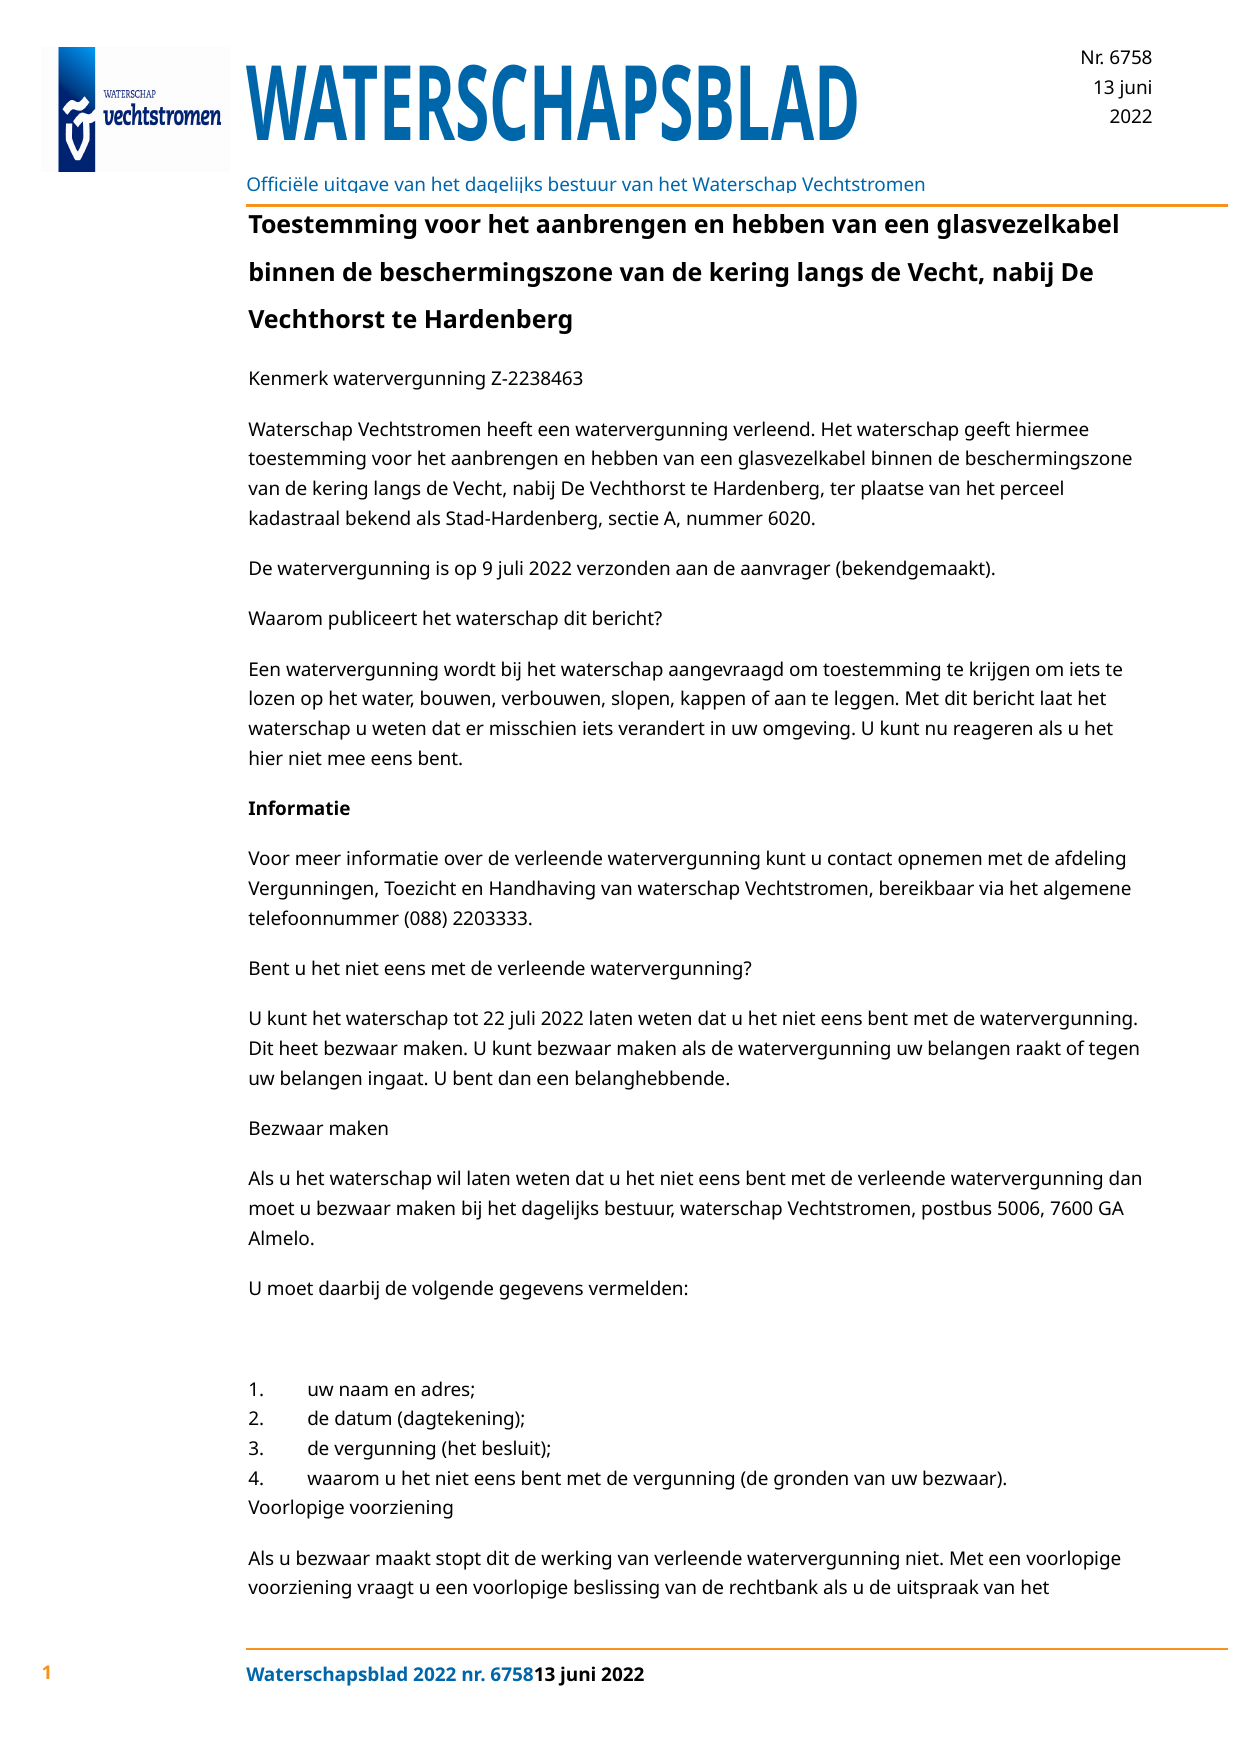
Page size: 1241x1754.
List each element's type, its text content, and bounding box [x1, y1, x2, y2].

text Kenmerk watervergunning Z-2238463 [248, 366, 1152, 391]
text Voorlopige voorziening [248, 1494, 1152, 1520]
text De watervergunning is op 9 juli 2022 verzonden aan de aanvrager (bekendgemaakt). [248, 555, 1152, 581]
text Waarom publiceert het waterschap dit bericht? [248, 606, 1152, 631]
list uw naam en adres; [248, 1376, 1152, 1402]
text U moet daarbij de volgende gegevens vermelden: [248, 1275, 1152, 1301]
picture [41, 47, 231, 172]
text U kunt het waterschap tot 22 juli 2022 laten weten dat u het niet eens bent met de watervergunning. Dit heet bezwaar maken. U kunt bezwaar maken als de watervergunning uw belangen raakt of tegen uw belangen ingaat. U bent dan een belanghebbende. [248, 1006, 1152, 1090]
text Toestemming voor het aanbrengen en hebben van een glasvezelkabel binnen de beschermingszone van de kering langs de Vecht, nabij De Vechthorst te Hardenberg [248, 207, 1152, 336]
text Informatie [248, 795, 1152, 821]
text Een watervergunning wordt bij het waterschap aangevraagd om toestemming te krijgen om iets te lozen op het water, bouwen, verbouwen, slopen, kappen of aan te leggen. Met dit bericht laat het waterschap u weten dat er misschien iets verandert in uw omgeving. U kunt nu reageren als u het hier niet mee eens bent. [248, 656, 1152, 770]
text Waterschap Vechtstromen heeft een watervergunning verleend. Het waterschap geeft hiermee toestemming voor het aanbrengen en hebben van een glasvezelkabel binnen de beschermingszone van de kering langs de Vecht, nabij De Vechthorst te Hardenberg, ter plaatse van het perceel kadastraal bekend als Stad-Hardenberg, sectie A, nummer 6020. [248, 416, 1152, 530]
list waarom u het niet eens bent met de vergunning (de gronden van uw bezwaar). [248, 1465, 1152, 1490]
text Als u bezwaar maakt stopt dit de werking van verleende watervergunning niet. Met een voorlopige voorziening vraagt u een voorlopige beslissing van de rechtbank als u de uitspraak van het [248, 1545, 1152, 1600]
text Bent u het niet eens met de verleende watervergunning? [248, 955, 1152, 981]
list de datum (dagtekening); [248, 1406, 1152, 1431]
list de vergunning (het besluit); [248, 1435, 1152, 1461]
text Voor meer informatie over de verleende watervergunning kunt u contact opnemen met de afdeling Vergunningen, Toezicht en Handhaving van waterschap Vechtstromen, bereikbaar via het algemene telefoonnummer (088) 2203333. [248, 846, 1152, 930]
text Bezwaar maken [248, 1115, 1152, 1141]
text Als u het waterschap wil laten weten dat u het niet eens bent met de verleende watervergunning dan moet u bezwaar maken bij het dagelijks bestuur, waterschap Vechtstromen, postbus 5006, 7600 GA Almelo. [248, 1166, 1152, 1250]
